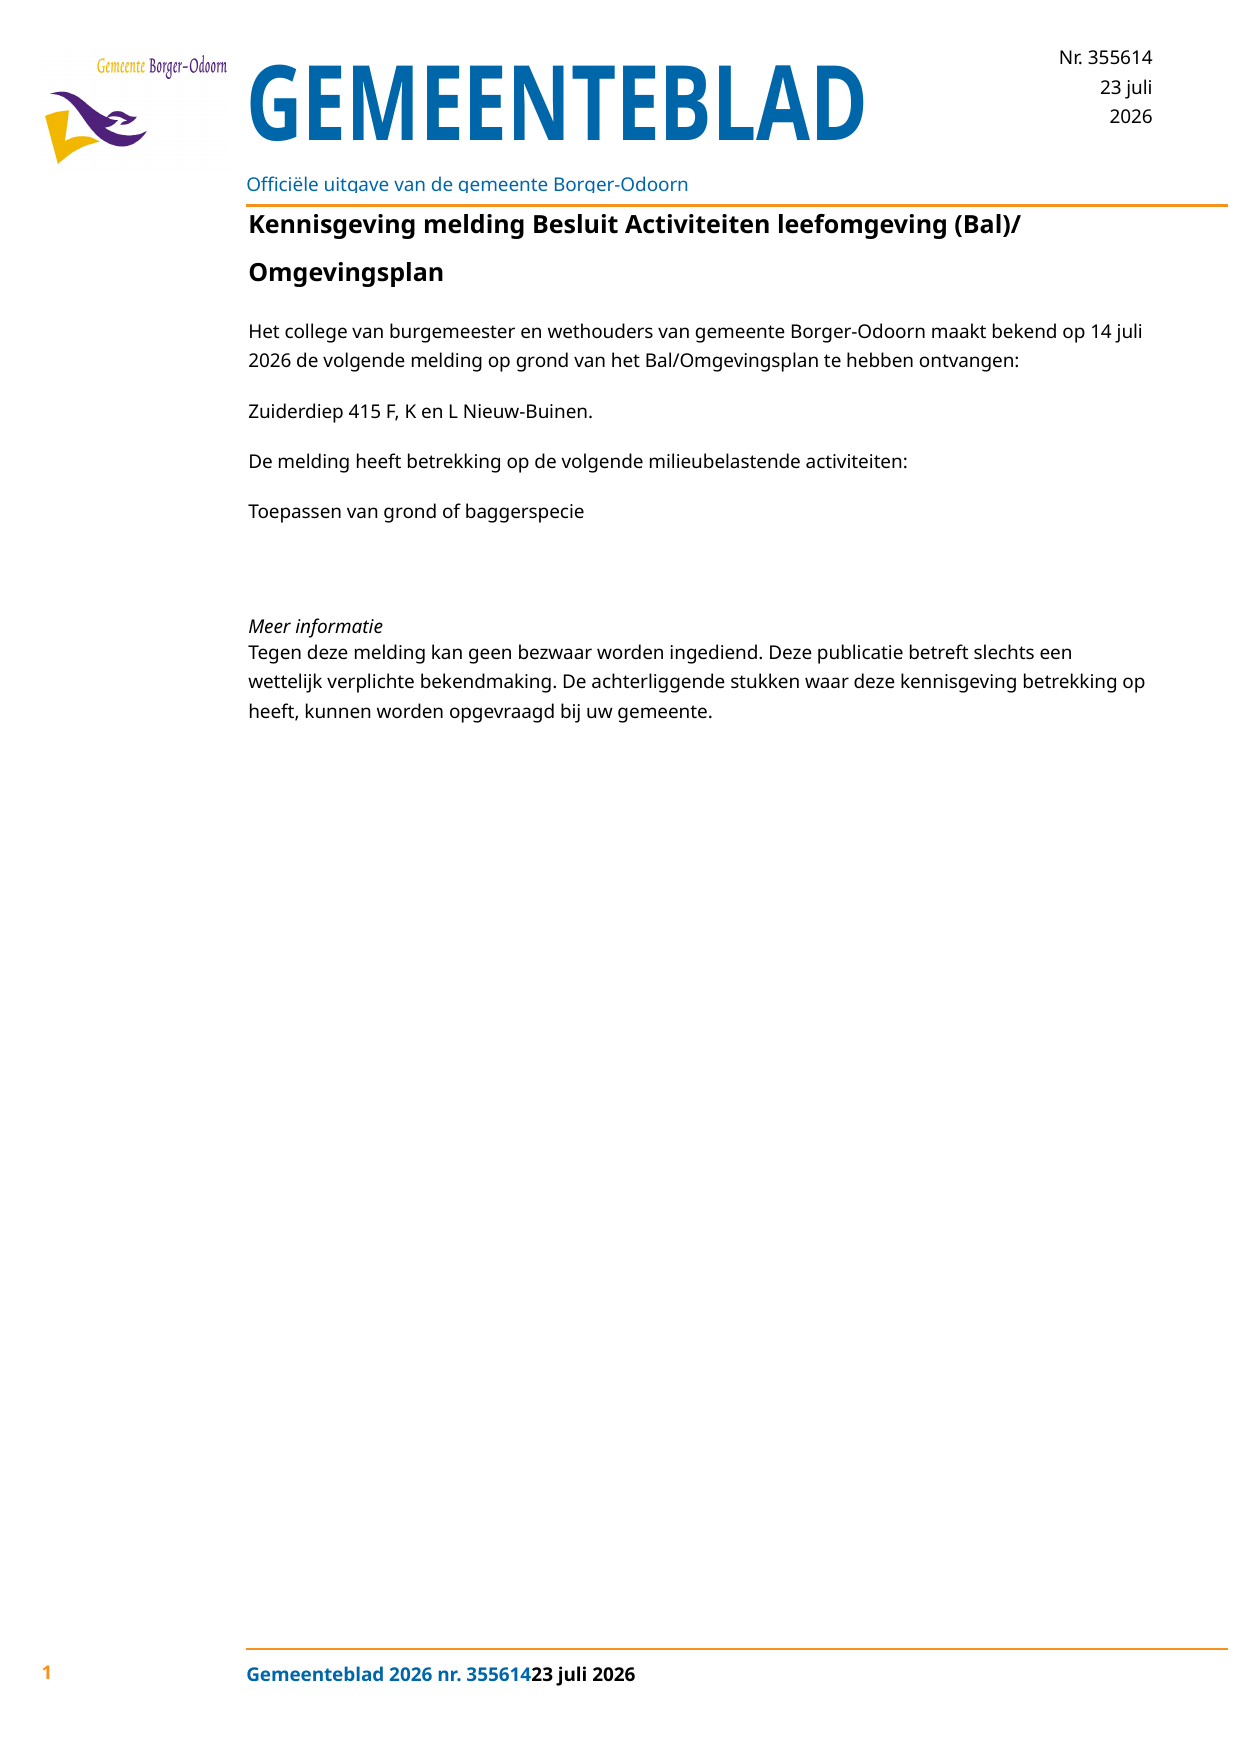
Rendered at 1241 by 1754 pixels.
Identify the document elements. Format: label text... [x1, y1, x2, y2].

text Toepassen van grond of baggerspecie [248, 499, 1152, 524]
text Zuiderdiep 415 F, K en L Nieuw-Buinen. [248, 398, 1152, 424]
text Tegen deze melding kan geen bezwaar worden ingediend. Deze publicatie betreft slechts een wettelijk verplichte bekendmaking. De achterliggende stukken waar deze kennisgeving betrekking op heeft, kunnen worden opgevraagd bij uw gemeente. [248, 639, 1152, 724]
text Meer informatie [248, 613, 1152, 639]
picture [41, 47, 231, 172]
text Het college van burgemeester en wethouders van gemeente Borger-Odoorn maakt bekend op 14 juli 2026 de volgende melding op grond van het Bal/Omgevingsplan te hebben ontvangen: [248, 318, 1152, 373]
text De melding heeft betrekking op de volgende milieubelastende activiteiten: [248, 448, 1152, 474]
text Kennisgeving melding Besluit Activiteiten leefomgeving (Bal)/ Omgevingsplan [248, 207, 1152, 288]
